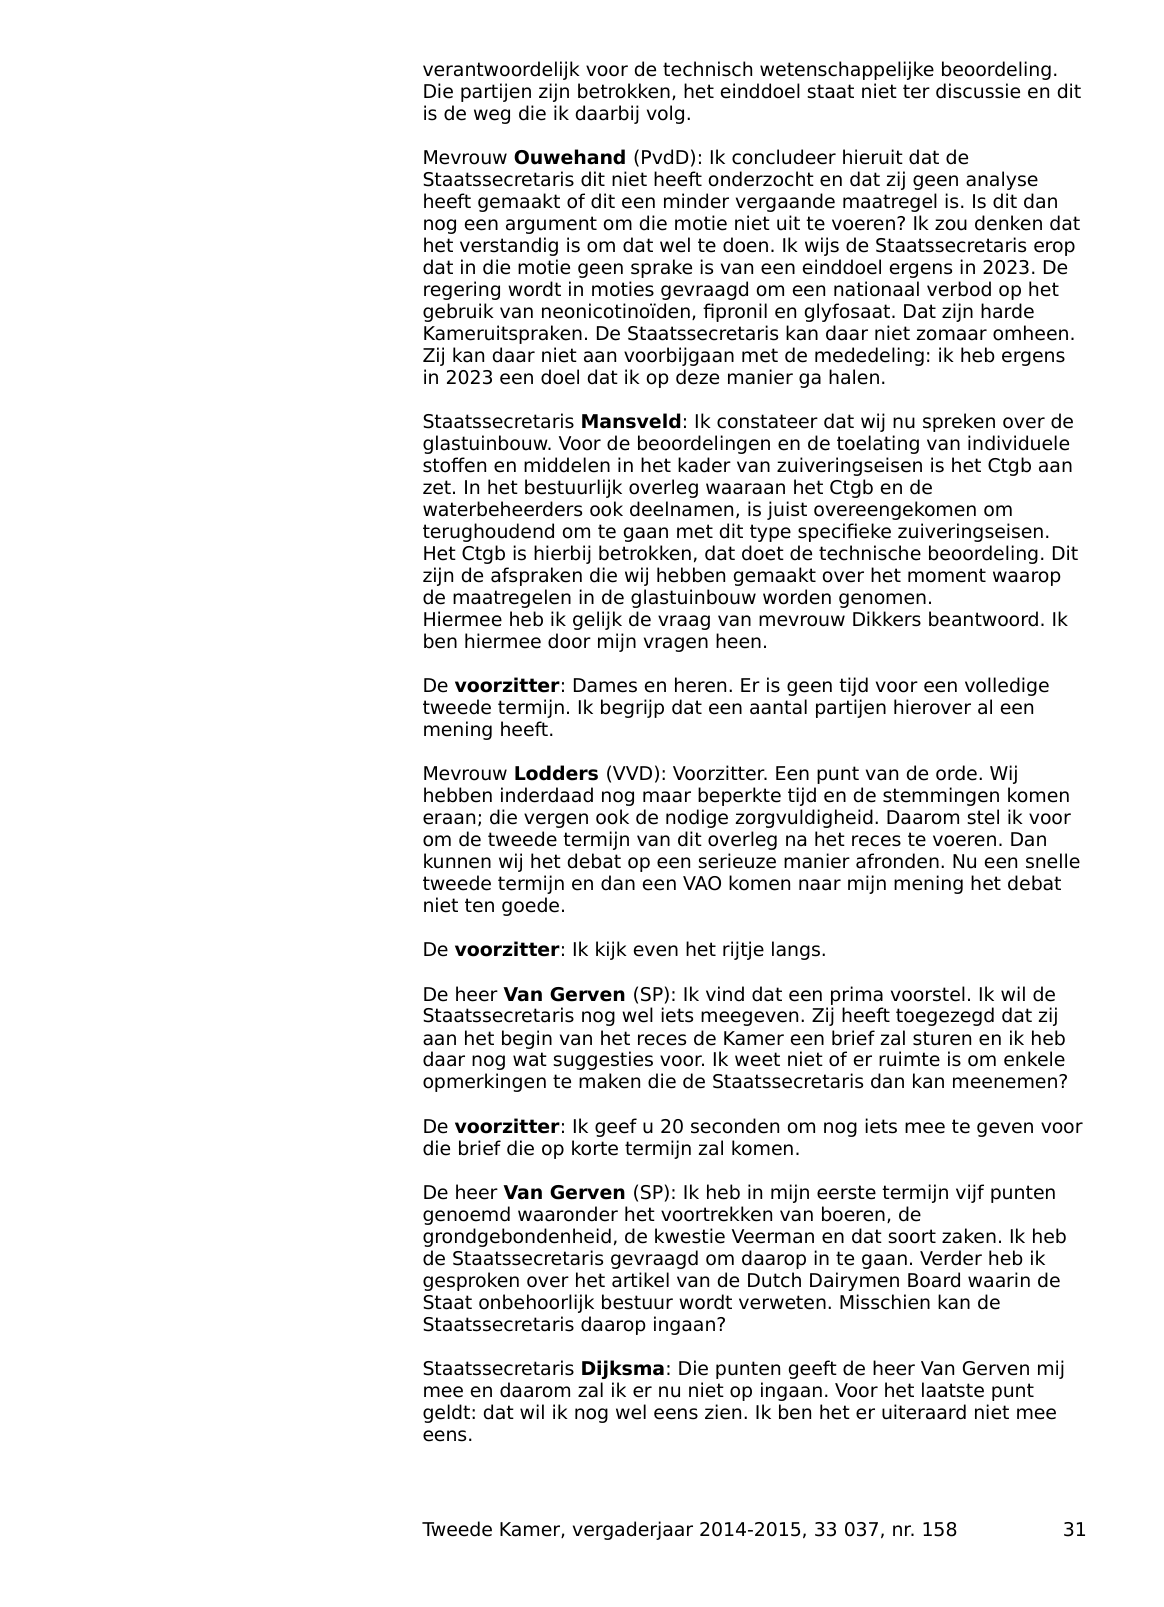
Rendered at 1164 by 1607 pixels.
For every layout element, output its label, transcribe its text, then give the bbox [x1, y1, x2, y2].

text De voorzitter: Dames en heren. Er is geen tijd voor een volledige tweede termijn. Ik begrijp dat een aantal partijen hierover al een mening heeft. [422, 675, 1087, 741]
text De heer Van Gerven (SP): Ik vind dat een prima voorstel. Ik wil de Staatssecretaris nog wel iets meegeven. Zij heeft toegezegd dat zij aan het begin van het reces de Kamer een brief zal sturen en ik heb daar nog wat suggesties voor. Ik weet niet of er ruimte is om enkele opmerkingen te maken die de Staatssecretaris dan kan meenemen? [422, 983, 1087, 1093]
text verantwoordelijk voor de technisch wetenschappelijke beoordeling. Die partijen zijn betrokken, het einddoel staat niet ter discussie en dit is de weg die ik daarbij volg. [422, 59, 1087, 125]
text Staatssecretaris Dijksma: Die punten geeft de heer Van Gerven mij mee en daarom zal ik er nu niet op ingaan. Voor het laatste punt geldt: dat wil ik nog wel eens zien. Ik ben het er uiteraard niet mee eens. [422, 1358, 1087, 1446]
text De voorzitter: Ik kijk even het rijtje langs. [422, 939, 1087, 961]
text Staatssecretaris Mansveld: Ik constateer dat wij nu spreken over de glastuinbouw. Voor de beoordelingen en de toelating van individuele stoffen en middelen in het kader van zuiveringseisen is het Ctgb aan zet. In het bestuurlijk overleg waaraan het Ctgb en de waterbeheerders ook deelnamen, is juist overeengekomen om terughoudend om te gaan met dit type specifieke zuiveringseisen. Het Ctgb is hierbij betrokken, dat doet de technische beoordeling. Dit zijn de afspraken die wij hebben gemaakt over het moment waarop de maatregelen in de glastuinbouw worden genomen. [422, 411, 1087, 609]
text Mevrouw Ouwehand (PvdD): Ik concludeer hieruit dat de Staatssecretaris dit niet heeft onderzocht en dat zij geen analyse heeft gemaakt of dit een minder vergaande maatregel is. Is dit dan nog een argument om die motie niet uit te voeren? Ik zou denken dat het verstandig is om dat wel te doen. Ik wijs de Staatssecretaris erop dat in die motie geen sprake is van een einddoel ergens in 2023. De regering wordt in moties gevraagd om een nationaal verbod op het gebruik van neonicotinoïden, fipronil en glyfosaat. Dat zijn harde Kameruitspraken. De Staatssecretaris kan daar niet zomaar omheen. Zij kan daar niet aan voorbijgaan met de mededeling: ik heb ergens in 2023 een doel dat ik op deze manier ga halen. [422, 147, 1087, 389]
text Hiermee heb ik gelijk de vraag van mevrouw Dikkers beantwoord. Ik ben hiermee door mijn vragen heen. [422, 609, 1087, 653]
text De voorzitter: Ik geef u 20 seconden om nog iets mee te geven voor die brief die op korte termijn zal komen. [422, 1116, 1087, 1159]
text De heer Van Gerven (SP): Ik heb in mijn eerste termijn vijf punten genoemd waaronder het voortrekken van boeren, de grondgebondenheid, de kwestie Veerman en dat soort zaken. Ik heb de Staatssecretaris gevraagd om daarop in te gaan. Verder heb ik gesproken over het artikel van de Dutch Dairymen Board waarin de Staat onbehoorlijk bestuur wordt verweten. Misschien kan de Staatssecretaris daarop ingaan? [422, 1182, 1087, 1336]
text Mevrouw Lodders (VVD): Voorzitter. Een punt van de orde. Wij hebben inderdaad nog maar beperkte tijd en de stemmingen komen eraan; die vergen ook de nodige zorgvuldigheid. Daarom stel ik voor om de tweede termijn van dit overleg na het reces te voeren. Dan kunnen wij het debat op een serieuze manier afronden. Nu een snelle tweede termijn en dan een VAO komen naar mijn mening het debat niet ten goede. [422, 763, 1087, 917]
